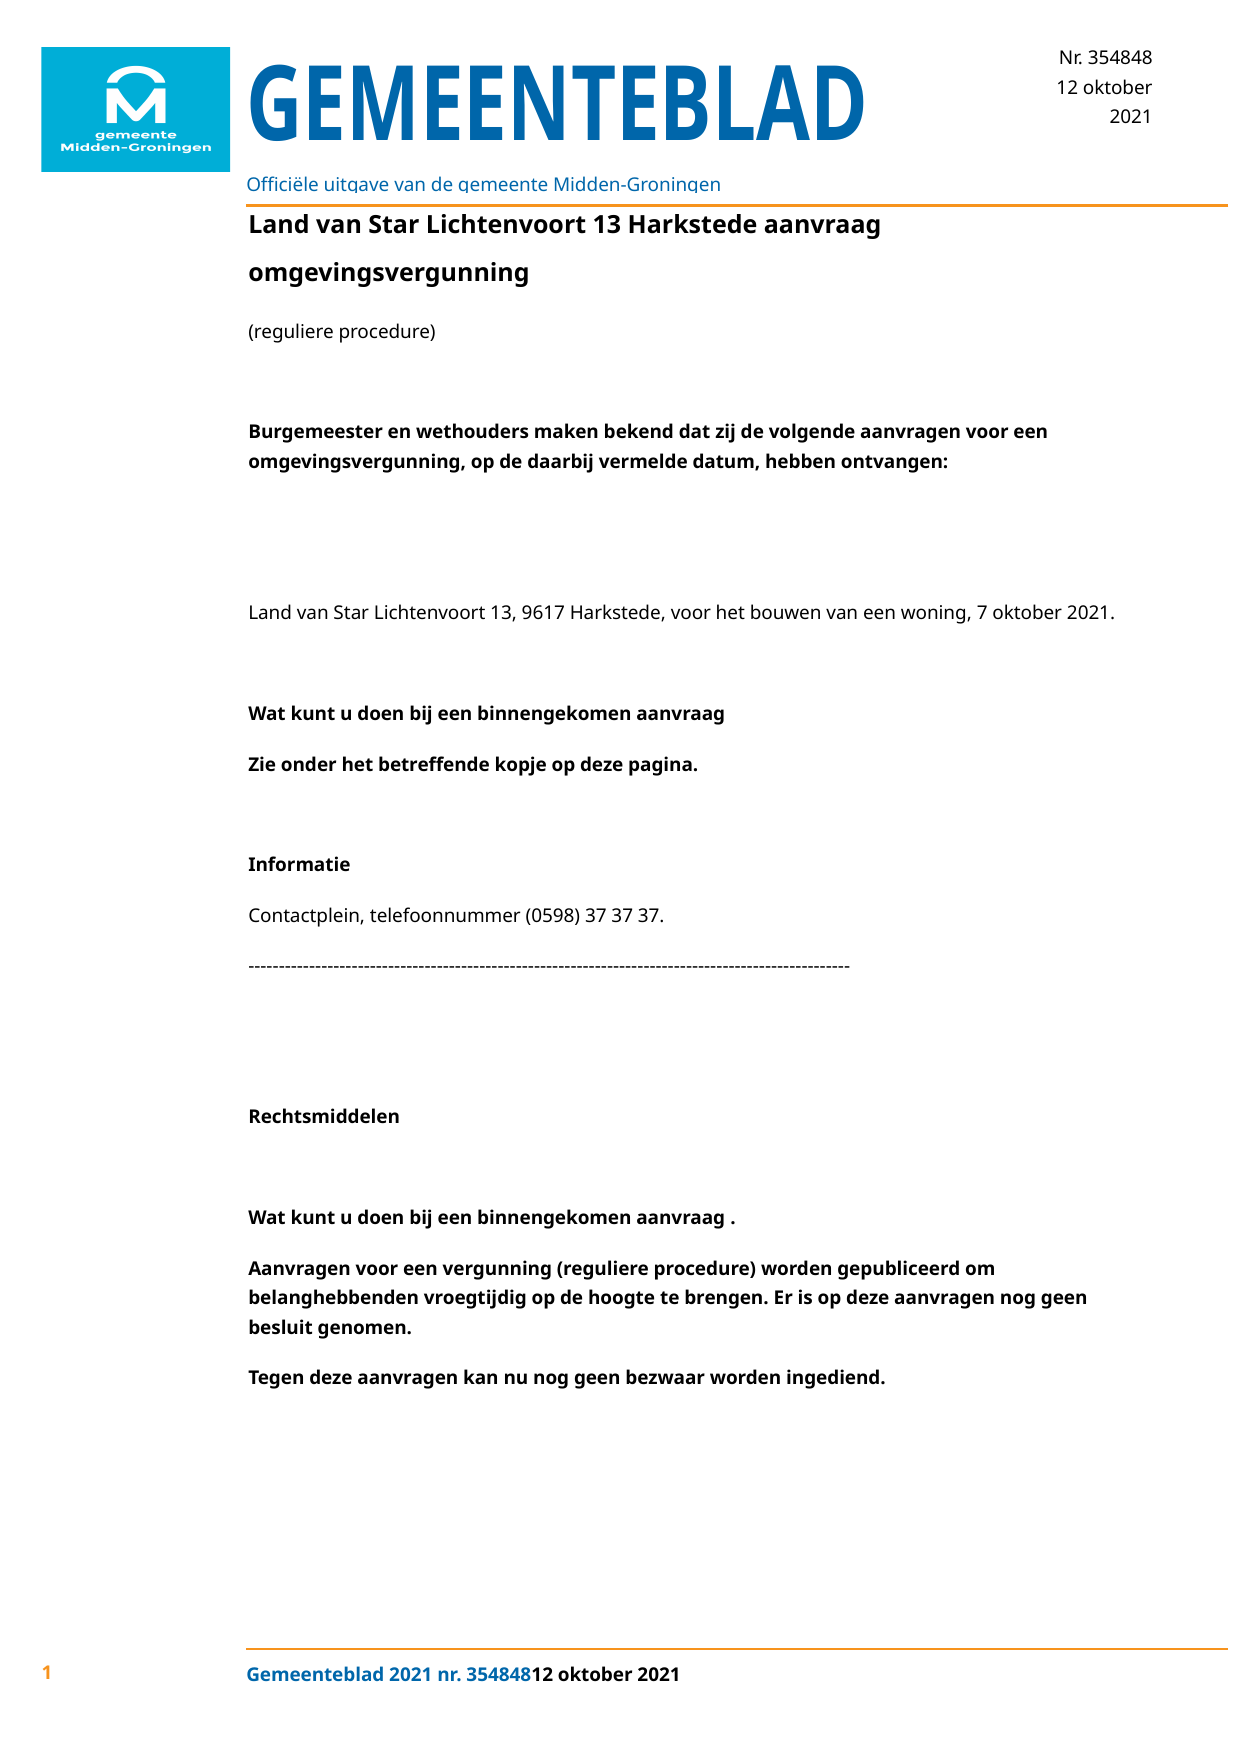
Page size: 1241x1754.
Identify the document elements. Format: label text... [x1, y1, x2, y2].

text Contactplein, telefoonnummer (0598) 37 37 37. [248, 902, 1152, 928]
text Rechtsmiddelen [248, 1104, 1152, 1129]
text (reguliere procedure) [248, 318, 1152, 344]
text Wat kunt u doen bij een binnengekomen aanvraag . [248, 1204, 1152, 1230]
text --------------------------------------------------------------------------------------------------- [248, 952, 1152, 978]
text Land van Star Lichtenvoort 13 Harkstede aanvraag omgevingsvergunning [248, 207, 1152, 288]
text Informatie [248, 852, 1152, 877]
text Wat kunt u doen bij een binnengekomen aanvraag [248, 700, 1152, 726]
text Aanvragen voor een vergunning (reguliere procedure) worden gepubliceerd om belanghebbenden vroegtijdig op de hoogte te brengen. Er is op deze aanvragen nog geen besluit genomen. [248, 1255, 1152, 1340]
text Zie onder het betreffende kopje op deze pagina. [248, 751, 1152, 777]
picture [107, 89, 165, 122]
picture [108, 66, 164, 82]
text Burgemeester en wethouders maken bekend dat zij de volgende aanvragen voor een omgevingsvergunning, op de daarbij vermelde datum, hebben ontvangen: [248, 419, 1152, 474]
picture [184, 146, 190, 153]
text Tegen deze aanvragen kan nu nog geen bezwaar worden ingediend. [248, 1364, 1152, 1390]
text Land van Star Lichtenvoort 13, 9617 Harkstede, voor het bouwen van een woning, 7 oktober 2021. [248, 599, 1152, 625]
